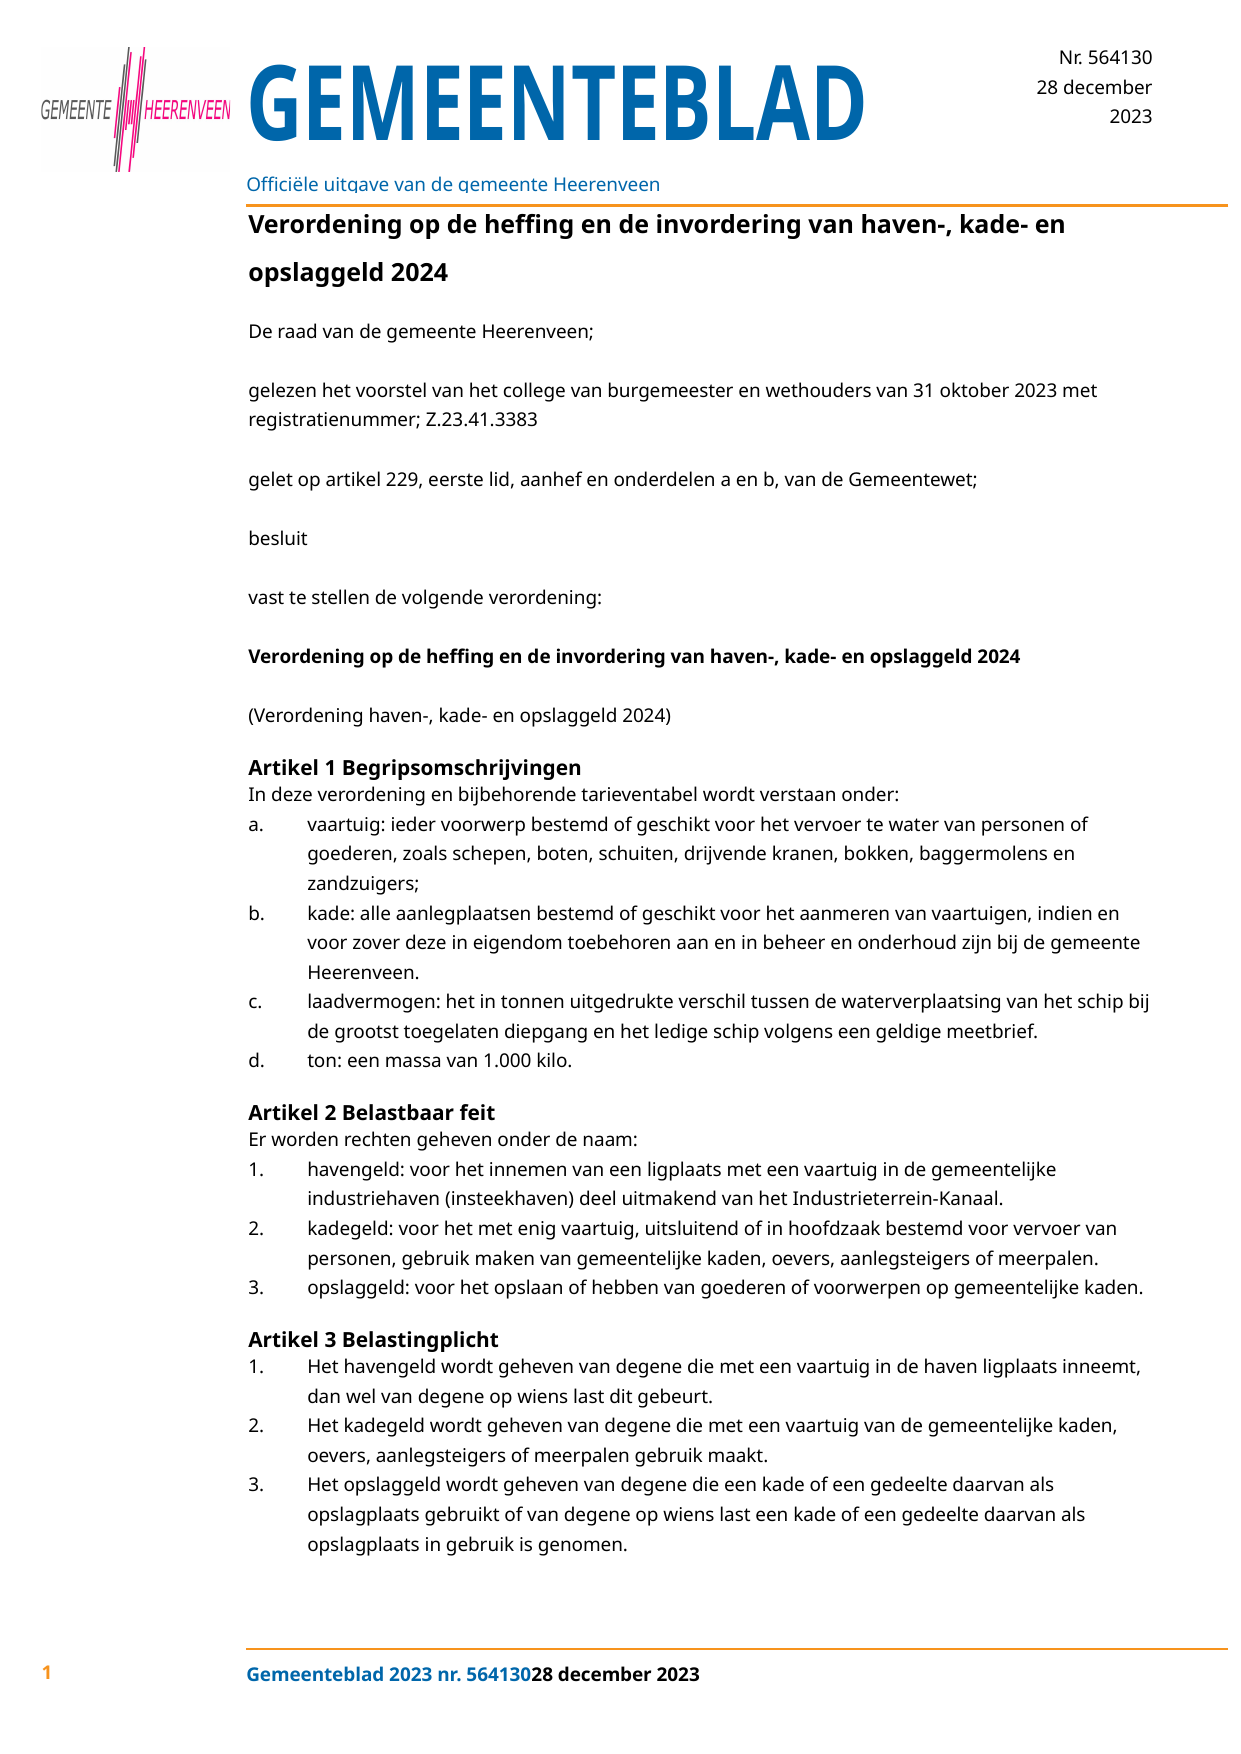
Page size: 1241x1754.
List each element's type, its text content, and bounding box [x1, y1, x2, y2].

text De raad van de gemeente Heerenveen; [248, 318, 1152, 344]
list kadegeld: voor het met enig vaartuig, uitsluitend of in hoofdzaak bestemd voor vervoer van personen, gebruik maken van gemeentelijke kaden, oevers, aanlegsteigers of meerpalen. [248, 1215, 1152, 1271]
text gelezen het voorstel van het college van burgemeester en wethouders van 31 oktober 2023 met registratienummer; Z.23.41.3383 [248, 377, 1152, 432]
list havengeld: voor het innemen van een ligplaats met een vaartuig in de gemeentelijke industriehaven (insteekhaven) deel uitmakend van het Industrieterrein-Kanaal. [248, 1156, 1152, 1211]
text gelet op artikel 229, eerste lid, aanhef en onderdelen a en b, van de Gemeentewet; [248, 466, 1152, 492]
picture [41, 47, 231, 172]
text Verordening op de heffing en de invordering van haven-, kade- en opslaggeld 2024 [248, 207, 1152, 288]
text Verordening op de heffing en de invordering van haven-, kade- en opslaggeld 2024 [248, 643, 1152, 669]
list vaartuig: ieder voorwerp bestemd of geschikt voor het vervoer te water van personen of goederen, zoals schepen, boten, schuiten, drijvende kranen, bokken, baggermolens en zandzuigers; [248, 811, 1152, 896]
list ton: een massa van 1.000 kilo. [248, 1048, 1152, 1073]
text Er worden rechten geheven onder de naam: [248, 1126, 1152, 1152]
text Artikel 3 Belastingplicht [248, 1325, 1152, 1353]
list Het kadegeld wordt geheven van degene die met een vaartuig van de gemeentelijke kaden, oevers, aanlegsteigers of meerpalen gebruik maakt. [248, 1412, 1152, 1468]
text Artikel 1 Begripsomschrijvingen [248, 753, 1152, 781]
text (Verordening haven-, kade- en opslaggeld 2024) [248, 702, 1152, 728]
list laadvermogen: het in tonnen uitgedrukte verschil tussen de waterverplaatsing van het schip bij de grootst toegelaten diepgang en het ledige schip volgens een geldige meetbrief. [248, 988, 1152, 1044]
list Het havengeld wordt geheven van degene die met een vaartuig in de haven ligplaats inneemt, dan wel van degene op wiens last dit gebeurt. [248, 1353, 1152, 1408]
list opslaggeld: voor het opslaan of hebben van goederen of voorwerpen op gemeentelijke kaden. [248, 1274, 1152, 1300]
text Artikel 2 Belastbaar feit [248, 1098, 1152, 1126]
text besluit [248, 525, 1152, 551]
list Het opslaggeld wordt geheven van degene die een kade of een gedeelte daarvan als opslagplaats gebruikt of van degene op wiens last een kade of een gedeelte daarvan als opslagplaats in gebruik is genomen. [248, 1472, 1152, 1556]
list kade: alle aanlegplaatsen bestemd of geschikt voor het aanmeren van vaartuigen, indien en voor zover deze in eigendom toebehoren aan en in beheer en onderhoud zijn bij de gemeente Heerenveen. [248, 900, 1152, 984]
text In deze verordening en bijbehorende tarieventabel wordt verstaan onder: [248, 781, 1152, 807]
text vast te stellen de volgende verordening: [248, 584, 1152, 610]
